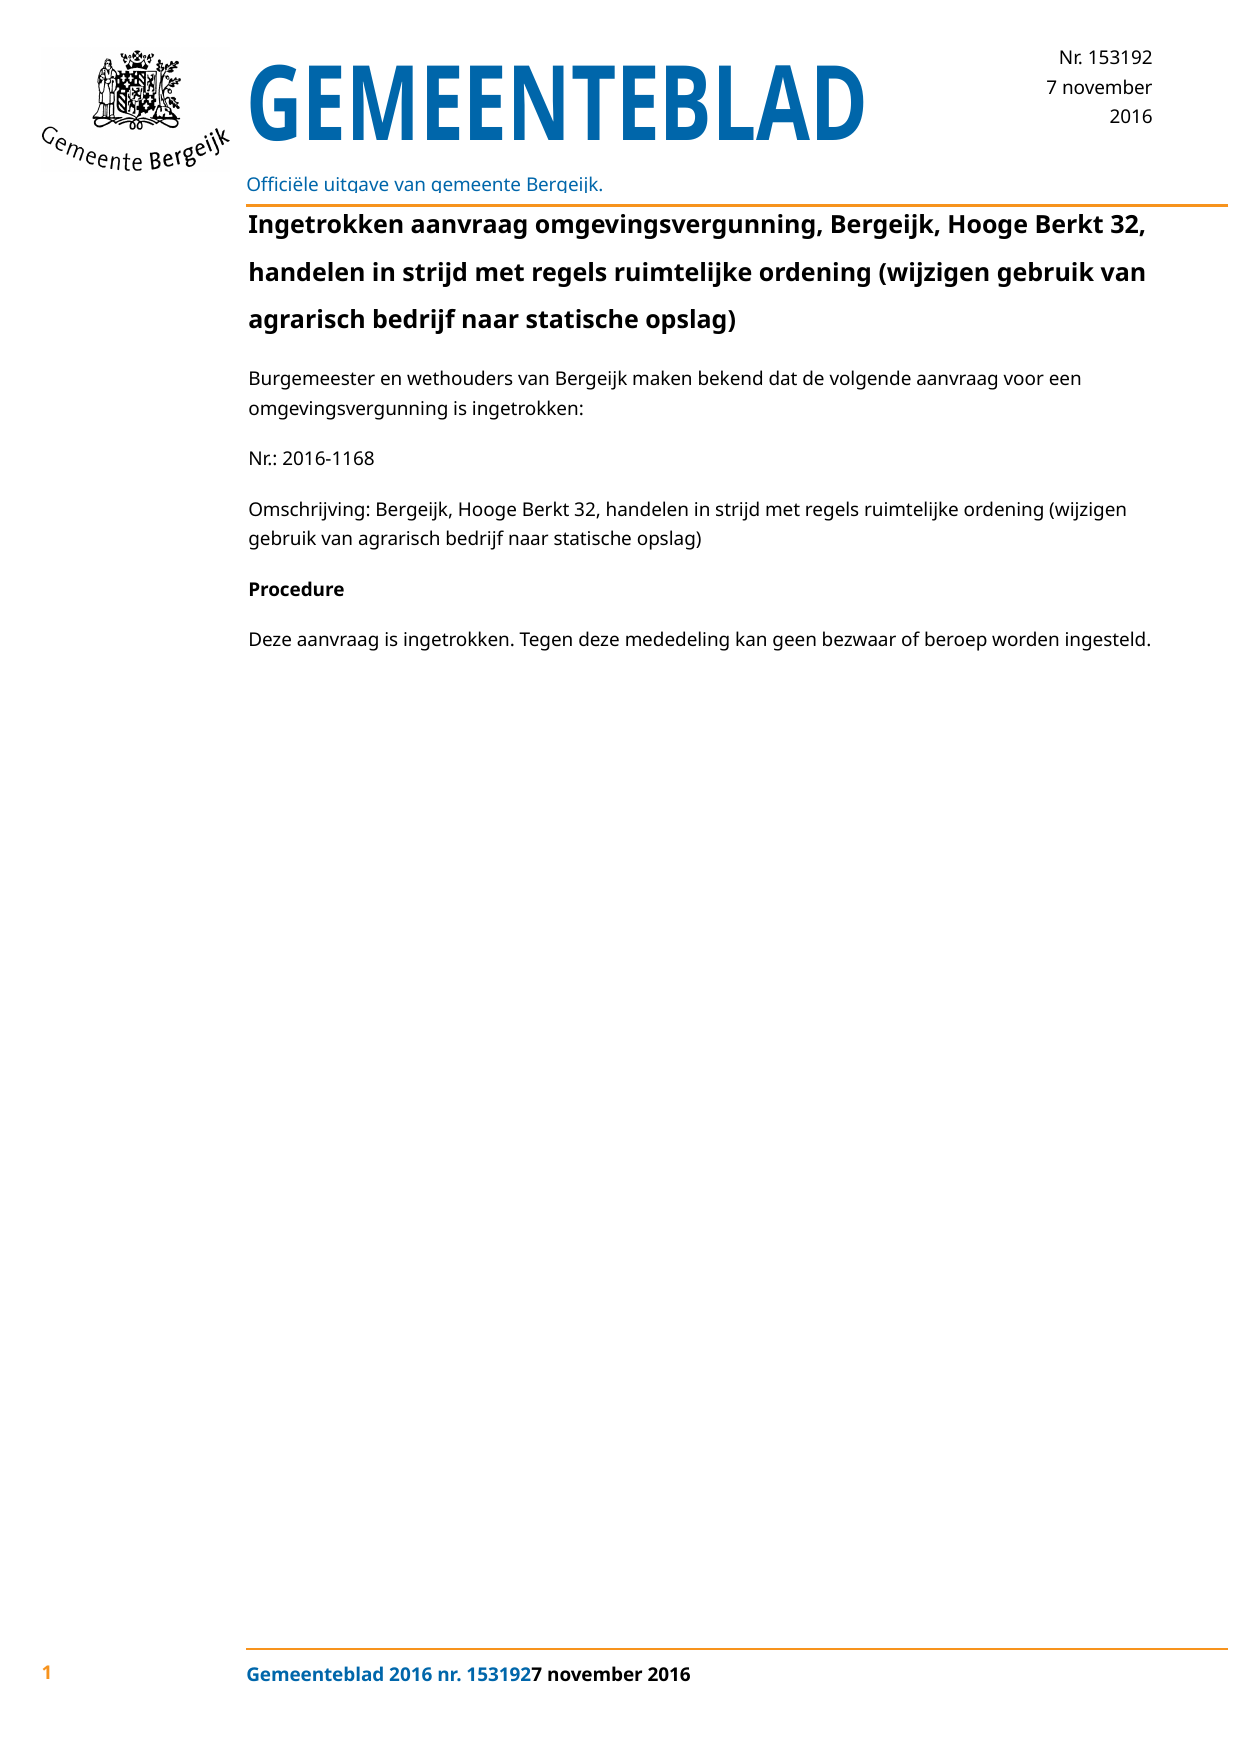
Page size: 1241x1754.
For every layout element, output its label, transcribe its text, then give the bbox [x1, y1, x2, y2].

text Deze aanvraag is ingetrokken. Tegen deze mededeling kan geen bezwaar of beroep worden ingesteld. [248, 626, 1152, 652]
text Ingetrokken aanvraag omgevingsvergunning, Bergeijk, Hooge Berkt 32, handelen in strijd met regels ruimtelijke ordening (wijzigen gebruik van agrarisch bedrijf naar statische opslag) [248, 207, 1152, 336]
picture [41, 47, 231, 172]
text Procedure [248, 576, 1152, 602]
text Burgemeester en wethouders van Bergeijk maken bekend dat de volgende aanvraag voor een omgevingsvergunning is ingetrokken: [248, 366, 1152, 421]
text Nr.: 2016-1168 [248, 446, 1152, 471]
text Omschrijving: Bergeijk, Hooge Berkt 32, handelen in strijd met regels ruimtelijke ordening (wijzigen gebruik van agrarisch bedrijf naar statische opslag) [248, 496, 1152, 551]
